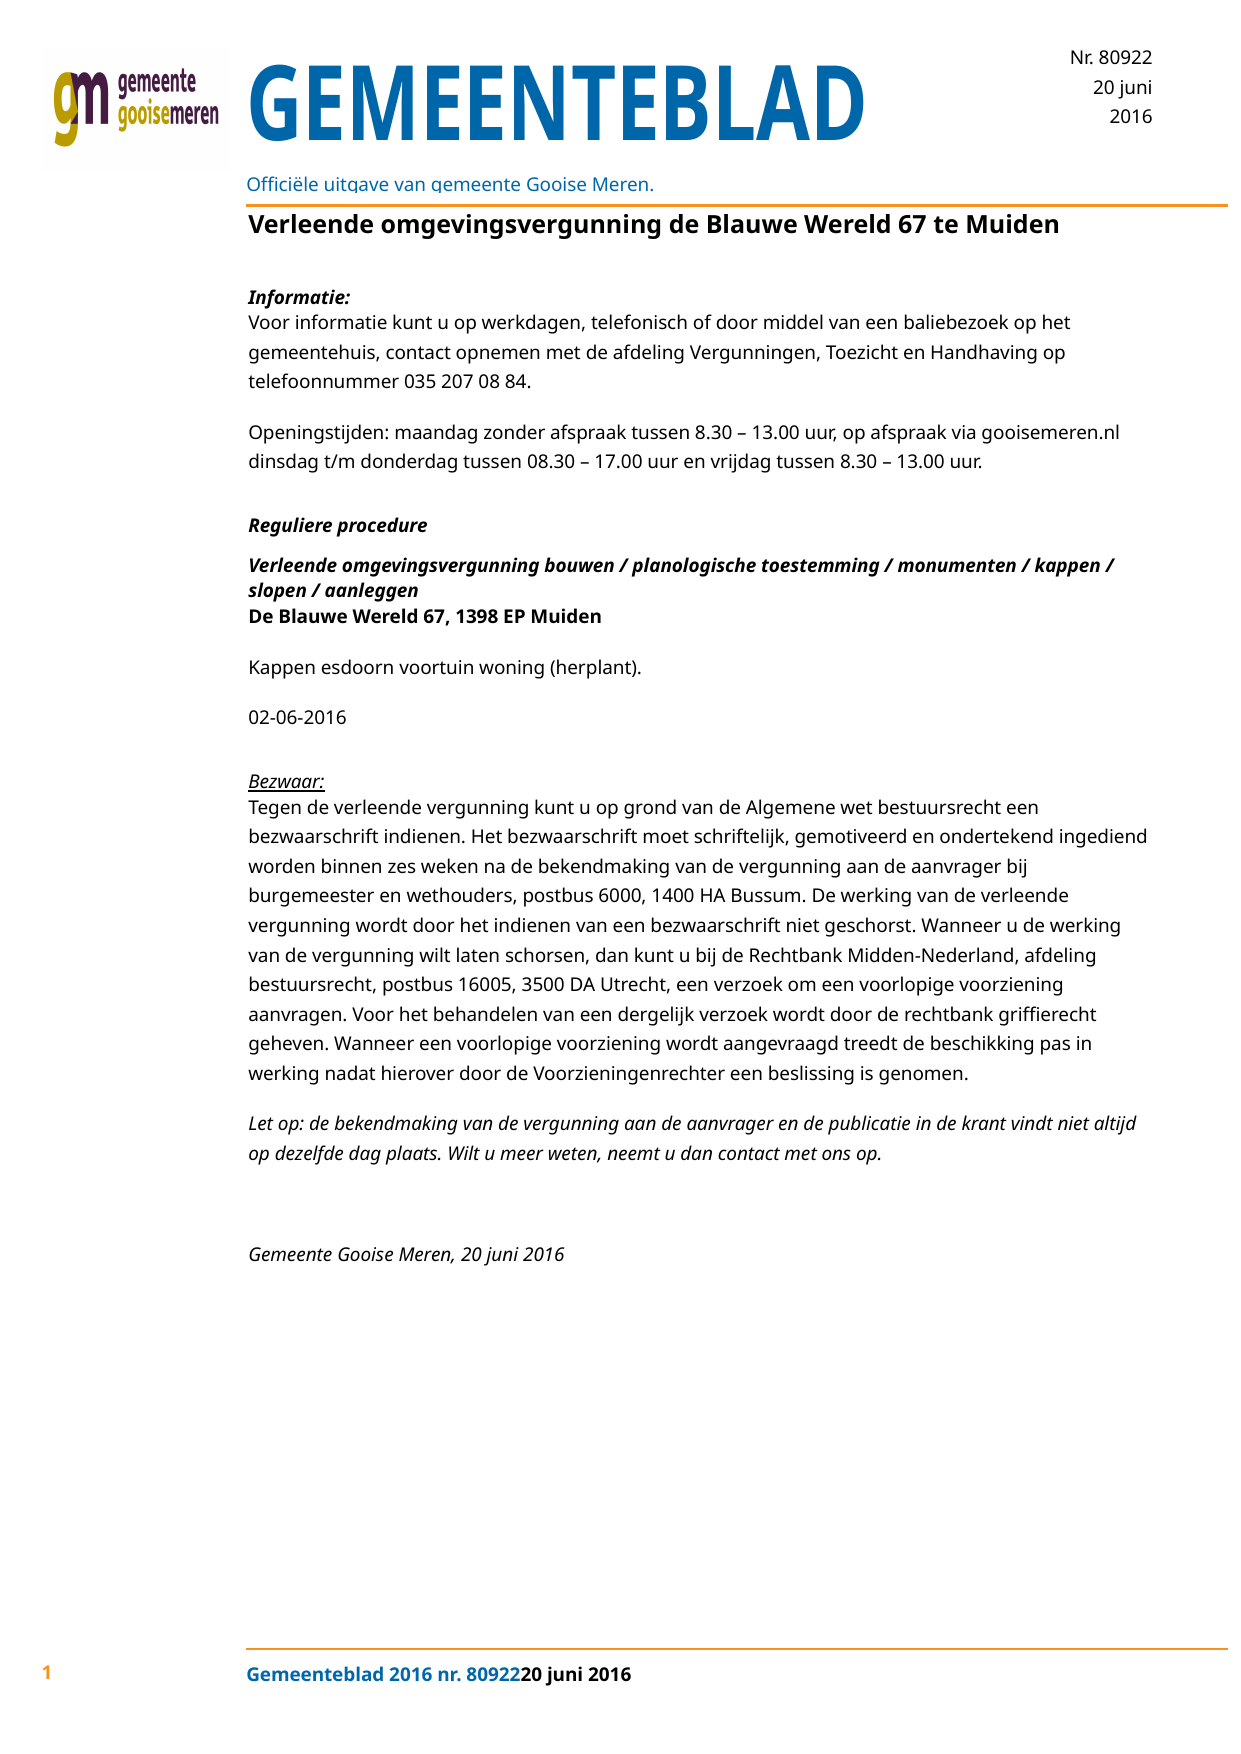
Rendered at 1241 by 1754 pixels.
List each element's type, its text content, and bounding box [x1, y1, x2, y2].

text Let op: de bekendmaking van de vergunning aan de aanvrager en de publicatie in de krant vindt niet altijd op dezelfde dag plaats. Wilt u meer weten, neemt u dan contact met ons op. [248, 1111, 1152, 1166]
text Bezwaar: [248, 768, 1152, 794]
text Informatie: [248, 284, 1152, 309]
text Kappen esdoorn voortuin woning (herplant). [248, 654, 1152, 679]
text 02-06-2016 [248, 704, 1152, 730]
text Openingstijden: maandag zonder afspraak tussen 8.30 – 13.00 uur, op afspraak via gooisemeren.nl dinsdag t/m donderdag tussen 08.30 – 17.00 uur en vrijdag tussen 8.30 – 13.00 uur. [248, 419, 1152, 474]
text Reguliere procedure [248, 513, 1152, 538]
text Verleende omgevingsvergunning bouwen / planologische toestemming / monumenten / kappen / slopen / aanleggen [248, 552, 1152, 603]
text Tegen de verleende vergunning kunt u op grond van de Algemene wet bestuursrecht een bezwaarschrift indienen. Het bezwaarschrift moet schriftelijk, gemotiveerd en ondertekend ingediend worden binnen zes weken na de bekendmaking van de vergunning aan de aanvrager bij burgemeester en wethouders, postbus 6000, 1400 HA Bussum. De werking van de verleende vergunning wordt door het indienen van een bezwaarschrift niet geschorst. Wanneer u de werking van de vergunning wilt laten schorsen, dan kunt u bij de Rechtbank Midden-Nederland, afdeling bestuursrecht, postbus 16005, 3500 DA Utrecht, een verzoek om een voorlopige voorziening aanvragen. Voor het behandelen van een dergelijk verzoek wordt door de rechtbank griffierecht geheven. Wanneer een voorlopige voorziening wordt aangevraagd treedt de beschikking pas in werking nadat hierover door de Voorzieningenrechter een beslissing is genomen. [248, 794, 1152, 1086]
picture [41, 47, 231, 172]
text De Blauwe Wereld 67, 1398 EP Muiden [248, 603, 1152, 629]
text Voor informatie kunt u op werkdagen, telefonisch of door middel van een baliebezoek op het gemeentehuis, contact opnemen met de afdeling Vergunningen, Toezicht en Handhaving op telefoonnummer 035 207 08 84. [248, 309, 1152, 394]
text Gemeente Gooise Meren, 20 juni 2016 [248, 1241, 1152, 1267]
text Verleende omgevingsvergunning de Blauwe Wereld 67 te Muiden [248, 207, 1152, 241]
